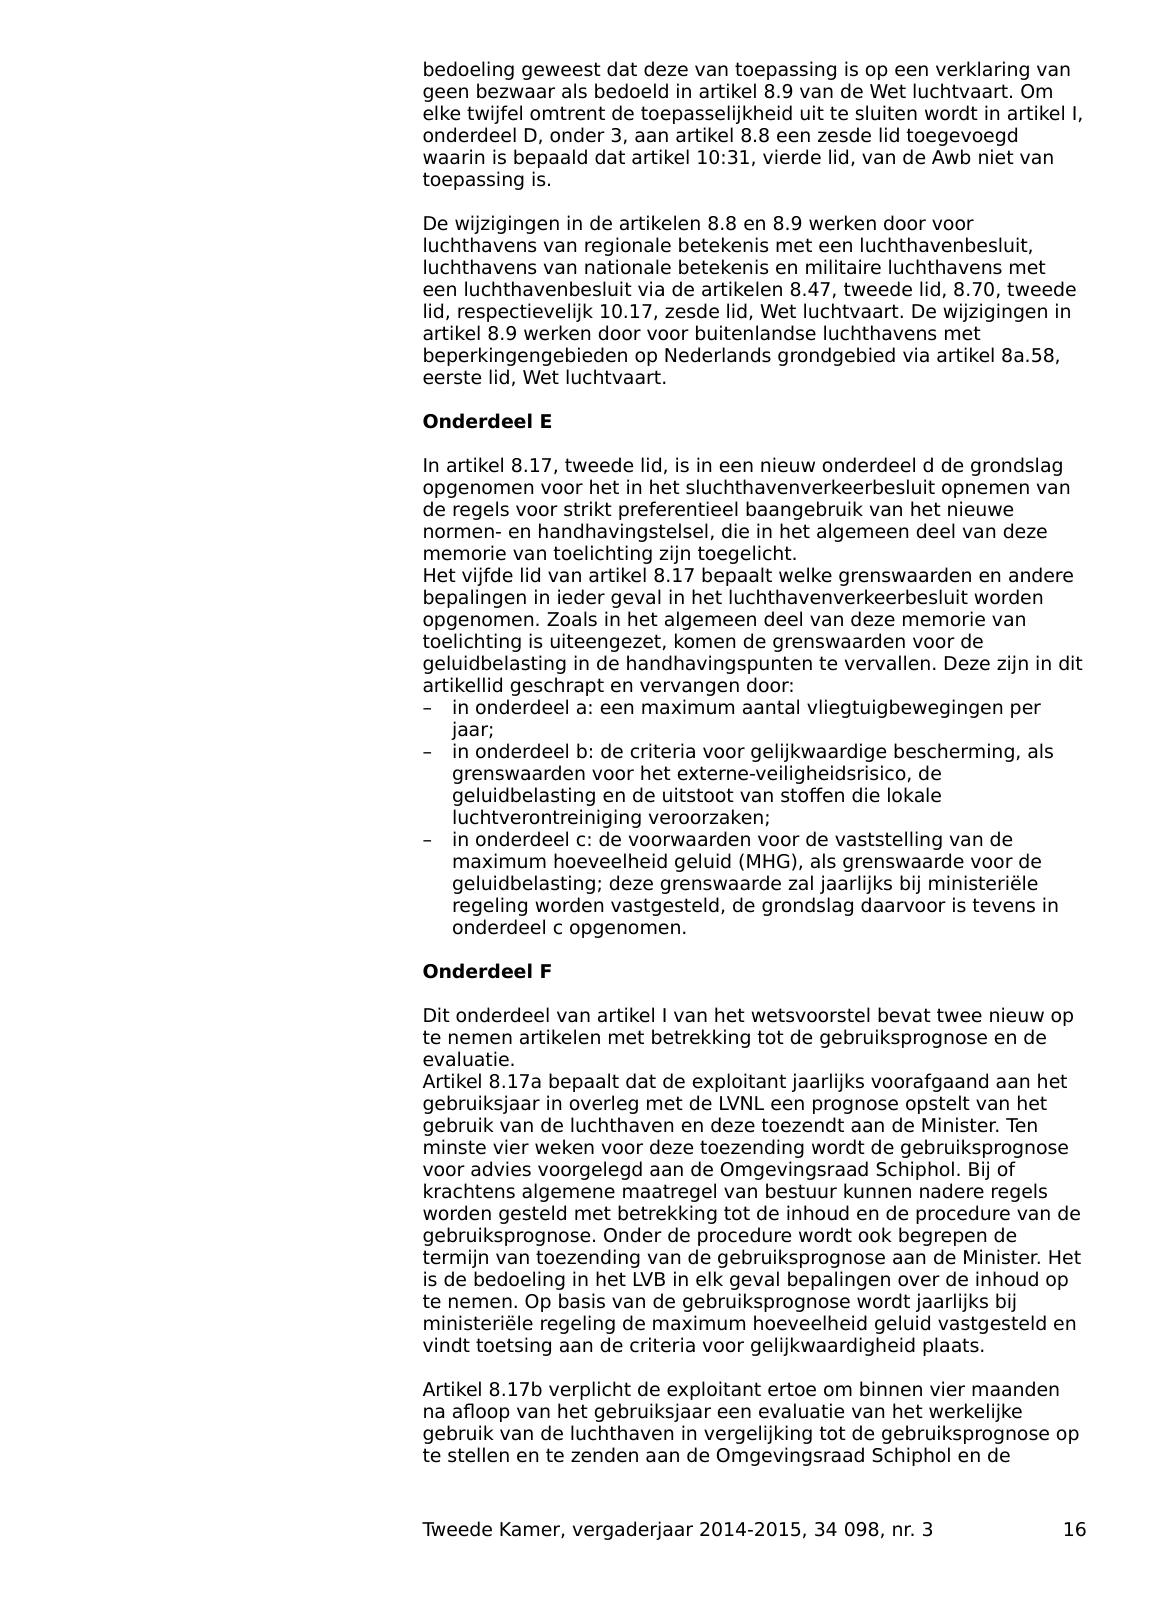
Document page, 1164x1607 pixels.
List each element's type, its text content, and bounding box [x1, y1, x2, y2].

text Artikel 8.17a bepaalt dat de exploitant jaarlijks voorafgaand aan het gebruiksjaar in overleg met de LVNL een prognose opstelt van het gebruik van de luchthaven en deze toezendt aan de Minister. Ten minste vier weken voor deze toezending wordt de gebruiksprognose voor advies voorgelegd aan de Omgevingsraad Schiphol. Bij of krachtens algemene maatregel van bestuur kunnen nadere regels worden gesteld met betrekking tot de inhoud en de procedure van de gebruiksprognose. Onder de procedure wordt ook begrepen de termijn van toezending van de gebruiksprognose aan de Minister. Het is de bedoeling in het LVB in elk geval bepalingen over de inhoud op te nemen. Op basis van de gebruiksprognose wordt jaarlijks bij ministeriële regeling de maximum hoeveelheid geluid vastgesteld en vindt toetsing aan de criteria voor gelijkwaardigheid plaats. [422, 1071, 1087, 1357]
text Artikel 8.17b verplicht de exploitant ertoe om binnen vier maanden na afloop van het gebruiksjaar een evaluatie van het werkelijke gebruik van de luchthaven in vergelijking tot de gebruiksprognose op te stellen en te zenden aan de Omgevingsraad Schiphol en de [422, 1379, 1087, 1467]
subtitle Onderdeel F [422, 961, 1087, 983]
text Het vijfde lid van artikel 8.17 bepaalt welke grenswaarden en andere bepalingen in ieder geval in het luchthavenverkeerbesluit worden opgenomen. Zoals in het algemeen deel van deze memorie van toelichting is uiteengezet, komen de grenswaarden voor de geluidbelasting in de handhavingspunten te vervallen. Deze zijn in dit artikellid geschrapt en vervangen door: [422, 565, 1087, 697]
text bedoeling geweest dat deze van toepassing is op een verklaring van geen bezwaar als bedoeld in artikel 8.9 van de Wet luchtvaart. Om elke twijfel omtrent de toepasselijkheid uit te sluiten wordt in artikel I, onderdeel D, onder 3, aan artikel 8.8 een zesde lid toegevoegd waarin is bepaald dat artikel 10:31, vierde lid, van de Awb niet van toepassing is. [422, 59, 1087, 191]
text Dit onderdeel van artikel I van het wetsvoorstel bevat twee nieuw op te nemen artikelen met betrekking tot de gebruiksprognose en de evaluatie. [422, 1005, 1087, 1071]
text – in onderdeel b: de criteria voor gelijkwaardige bescherming, als grenswaarden voor het externe-veiligheidsrisico, de geluidbelasting en de uitstoot van stoffen die lokale luchtverontreiniging veroorzaken; [422, 741, 1087, 829]
text – in onderdeel c: de voorwaarden voor de vaststelling van de maximum hoeveelheid geluid (MHG), als grenswaarde voor de geluidbelasting; deze grenswaarde zal jaarlijks bij ministeriële regeling worden vastgesteld, de grondslag daarvoor is tevens in onderdeel c opgenomen. [422, 829, 1087, 939]
subtitle Onderdeel E [422, 411, 1087, 433]
text De wijzigingen in de artikelen 8.8 en 8.9 werken door voor luchthavens van regionale betekenis met een luchthavenbesluit, luchthavens van nationale betekenis en militaire luchthavens met een luchthavenbesluit via de artikelen 8.47, tweede lid, 8.70, tweede lid, respectievelijk 10.17, zesde lid, Wet luchtvaart. De wijzigingen in artikel 8.9 werken door voor buitenlandse luchthavens met beperkingengebieden op Nederlands grondgebied via artikel 8a.58, eerste lid, Wet luchtvaart. [422, 213, 1087, 389]
text In artikel 8.17, tweede lid, is in een nieuw onderdeel d de grondslag opgenomen voor het in het sluchthavenverkeerbesluit opnemen van de regels voor strikt preferentieel baangebruik van het nieuwe normen- en handhavingstelsel, die in het algemeen deel van deze memorie van toelichting zijn toegelicht. [422, 455, 1087, 565]
text – in onderdeel a: een maximum aantal vliegtuigbewegingen per jaar; [422, 697, 1087, 741]
